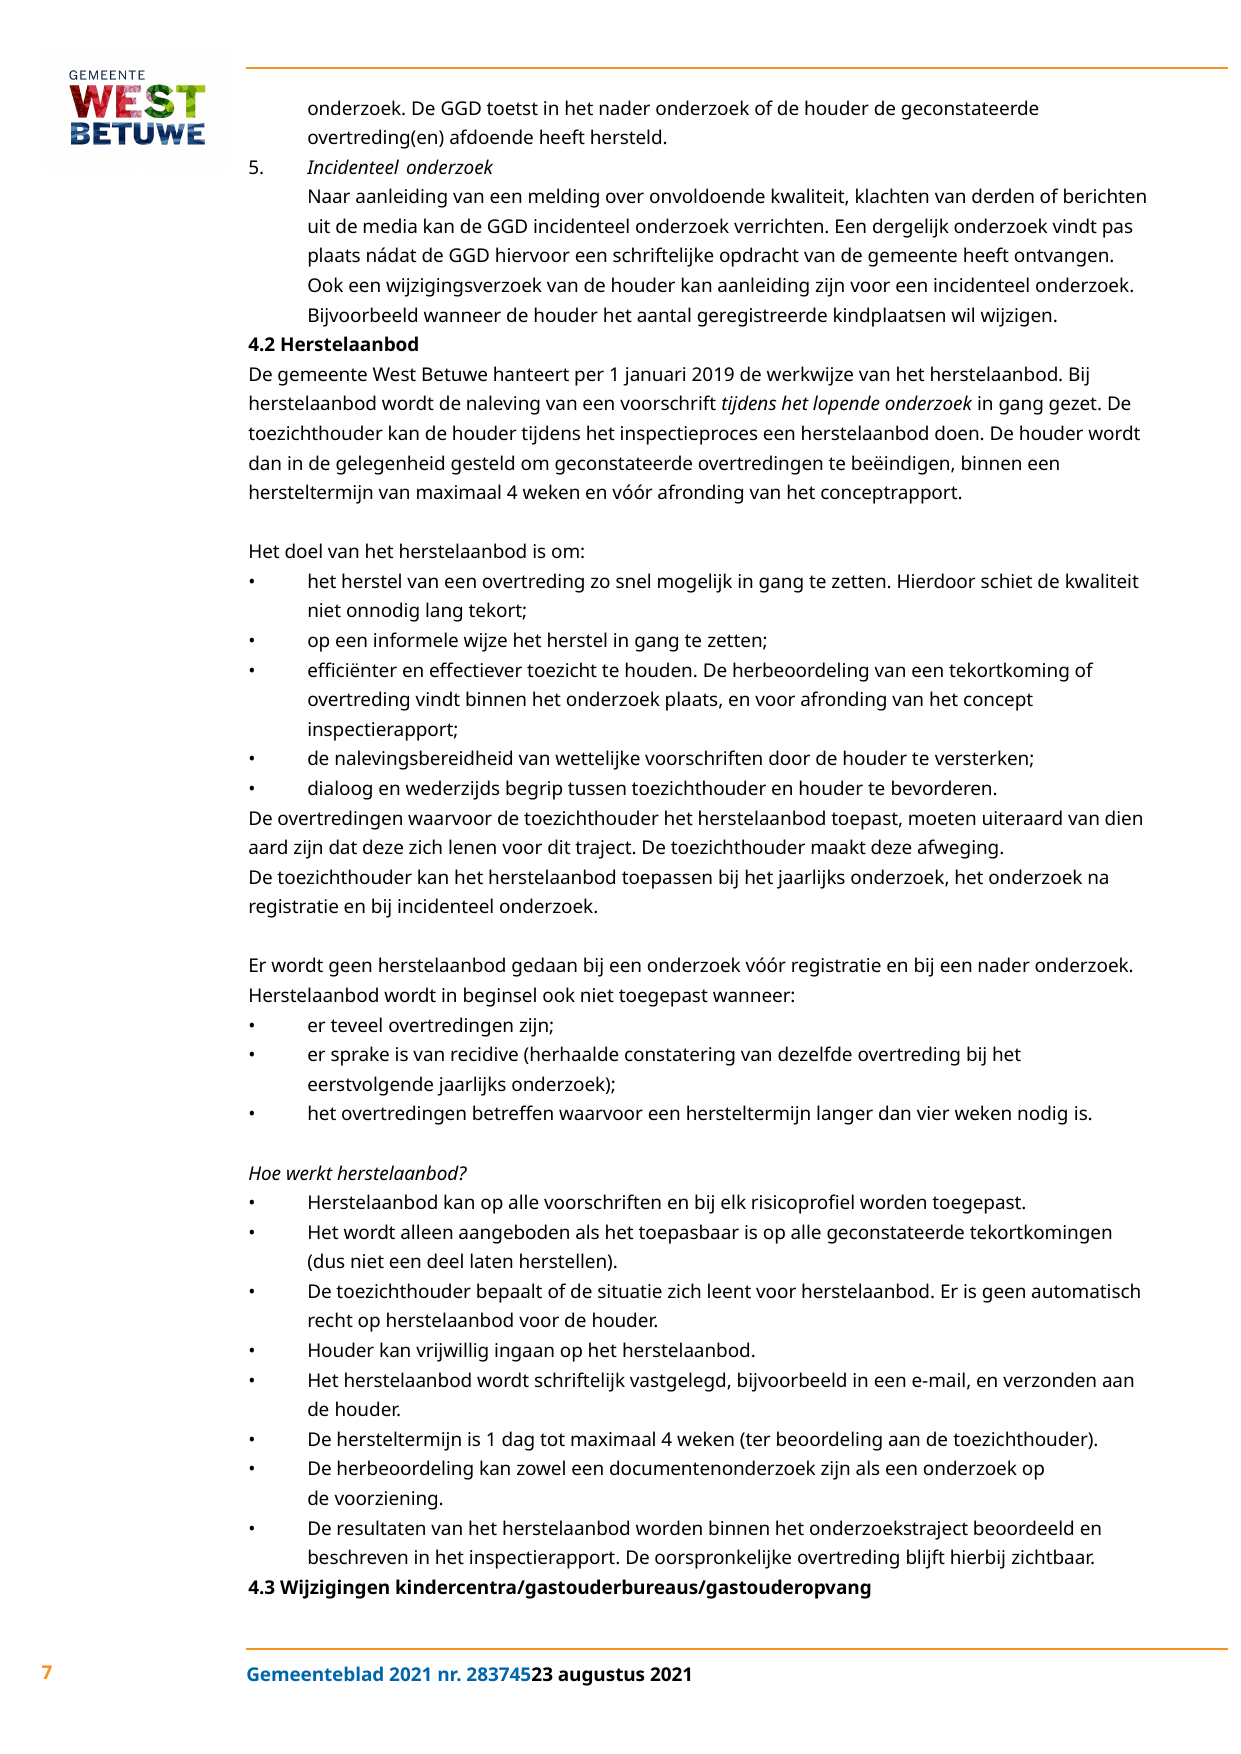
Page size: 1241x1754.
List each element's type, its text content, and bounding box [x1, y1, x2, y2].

list Naar aanleiding van een melding over onvoldoende kwaliteit, klachten van derden of berichten uit de media kan de GGD incidenteel onderzoek verrichten. Een dergelijk onderzoek vindt pas plaats nádat de GGD hiervoor een schriftelijke opdracht van de gemeente heeft ontvangen. Ook een wijzigingsverzoek van de houder kan aanleiding zijn voor een incidenteel onderzoek. Bijvoorbeeld wanneer de houder het aantal geregistreerde kindplaatsen wil wijzigen. [248, 183, 1152, 328]
picture [41, 47, 231, 172]
text De toezichthouder kan het herstelaanbod toepassen bij het jaarlijks onderzoek, het onderzoek na registratie en bij incidenteel onderzoek. [248, 864, 1152, 919]
list de nalevingsbereidheid van wettelijke voorschriften door de houder te versterken; [248, 746, 1152, 771]
text 4.3 Wijzigingen kindercentra/gastouderbureaus/gastouderopvang [248, 1574, 1152, 1600]
text De overtredingen waarvoor de toezichthouder het herstelaanbod toepast, moeten uiteraard van dien aard zijn dat deze zich lenen voor dit traject. De toezichthouder maakt deze afweging. [248, 805, 1152, 860]
list er sprake is van recidive (herhaalde constatering van dezelfde overtreding bij het eerstvolgende jaarlijks onderzoek); [248, 1041, 1152, 1097]
list Houder kan vrijwillig ingaan op het herstelaanbod. [248, 1337, 1152, 1363]
list De herbeoordeling kan zowel een documentenonderzoek zijn als een onderzoek op de voorziening. [248, 1456, 1152, 1511]
text Er wordt geen herstelaanbod gedaan bij een onderzoek vóór registratie en bij een nader onderzoek. Herstelaanbod wordt in beginsel ook niet toegepast wanneer: [248, 953, 1152, 1008]
list het herstel van een overtreding zo snel mogelijk in gang te zetten. Hierdoor schiet de kwaliteit niet onnodig lang tekort; [248, 568, 1152, 623]
text De gemeente West Betuwe hanteert per 1 januari 2019 de werkwijze van het herstelaanbod. Bij herstelaanbod wordt de naleving van een voorschrift tijdens het lopende onderzoek in gang gezet. De toezichthouder kan de houder tijdens het inspectieproces een herstelaanbod doen. De houder wordt dan in de gelegenheid gesteld om geconstateerde overtredingen te beëindigen, binnen een hersteltermijn van maximaal 4 weken en vóór afronding van het conceptrapport. [248, 361, 1152, 505]
text Het doel van het herstelaanbod is om: [248, 538, 1152, 564]
list De hersteltermijn is 1 dag tot maximaal 4 weken (ter beoordeling aan de toezichthouder). [248, 1426, 1152, 1452]
list De resultaten van het herstelaanbod worden binnen het onderzoekstraject beoordeeld en beschreven in het inspectierapport. De oorspronkelijke overtreding blijft hierbij zichtbaar. [248, 1515, 1152, 1570]
list het overtredingen betreffen waarvoor een hersteltermijn langer dan vier weken nodig is. [248, 1101, 1152, 1126]
list dialoog en wederzijds begrip tussen toezichthouder en houder te bevorderen. [248, 775, 1152, 801]
list Herstelaanbod kan op alle voorschriften en bij elk risicoprofiel worden toegepast. [248, 1189, 1152, 1215]
text 4.2 Herstelaanbod [248, 331, 1152, 357]
list Incidenteel onderzoek [248, 154, 1152, 180]
list op een informele wijze het herstel in gang te zetten; [248, 627, 1152, 653]
list er teveel overtredingen zijn; [248, 1012, 1152, 1038]
list onderzoek. De GGD toetst in het nader onderzoek of de houder de geconstateerde overtreding(en) afdoende heeft hersteld. [248, 95, 1152, 150]
list Het herstelaanbod wordt schriftelijk vastgelegd, bijvoorbeeld in een e-mail, en verzonden aan de houder. [248, 1367, 1152, 1422]
list De toezichthouder bepaalt of de situatie zich leent voor herstelaanbod. Er is geen automatisch recht op herstelaanbod voor de houder. [248, 1278, 1152, 1333]
text Hoe werkt herstelaanbod? [248, 1160, 1152, 1186]
list Het wordt alleen aangeboden als het toepasbaar is op alle geconstateerde tekortkomingen (dus niet een deel laten herstellen). [248, 1219, 1152, 1274]
list efficiënter en effectiever toezicht te houden. De herbeoordeling van een tekortkoming of overtreding vindt binnen het onderzoek plaats, en voor afronding van het concept inspectierapport; [248, 657, 1152, 742]
